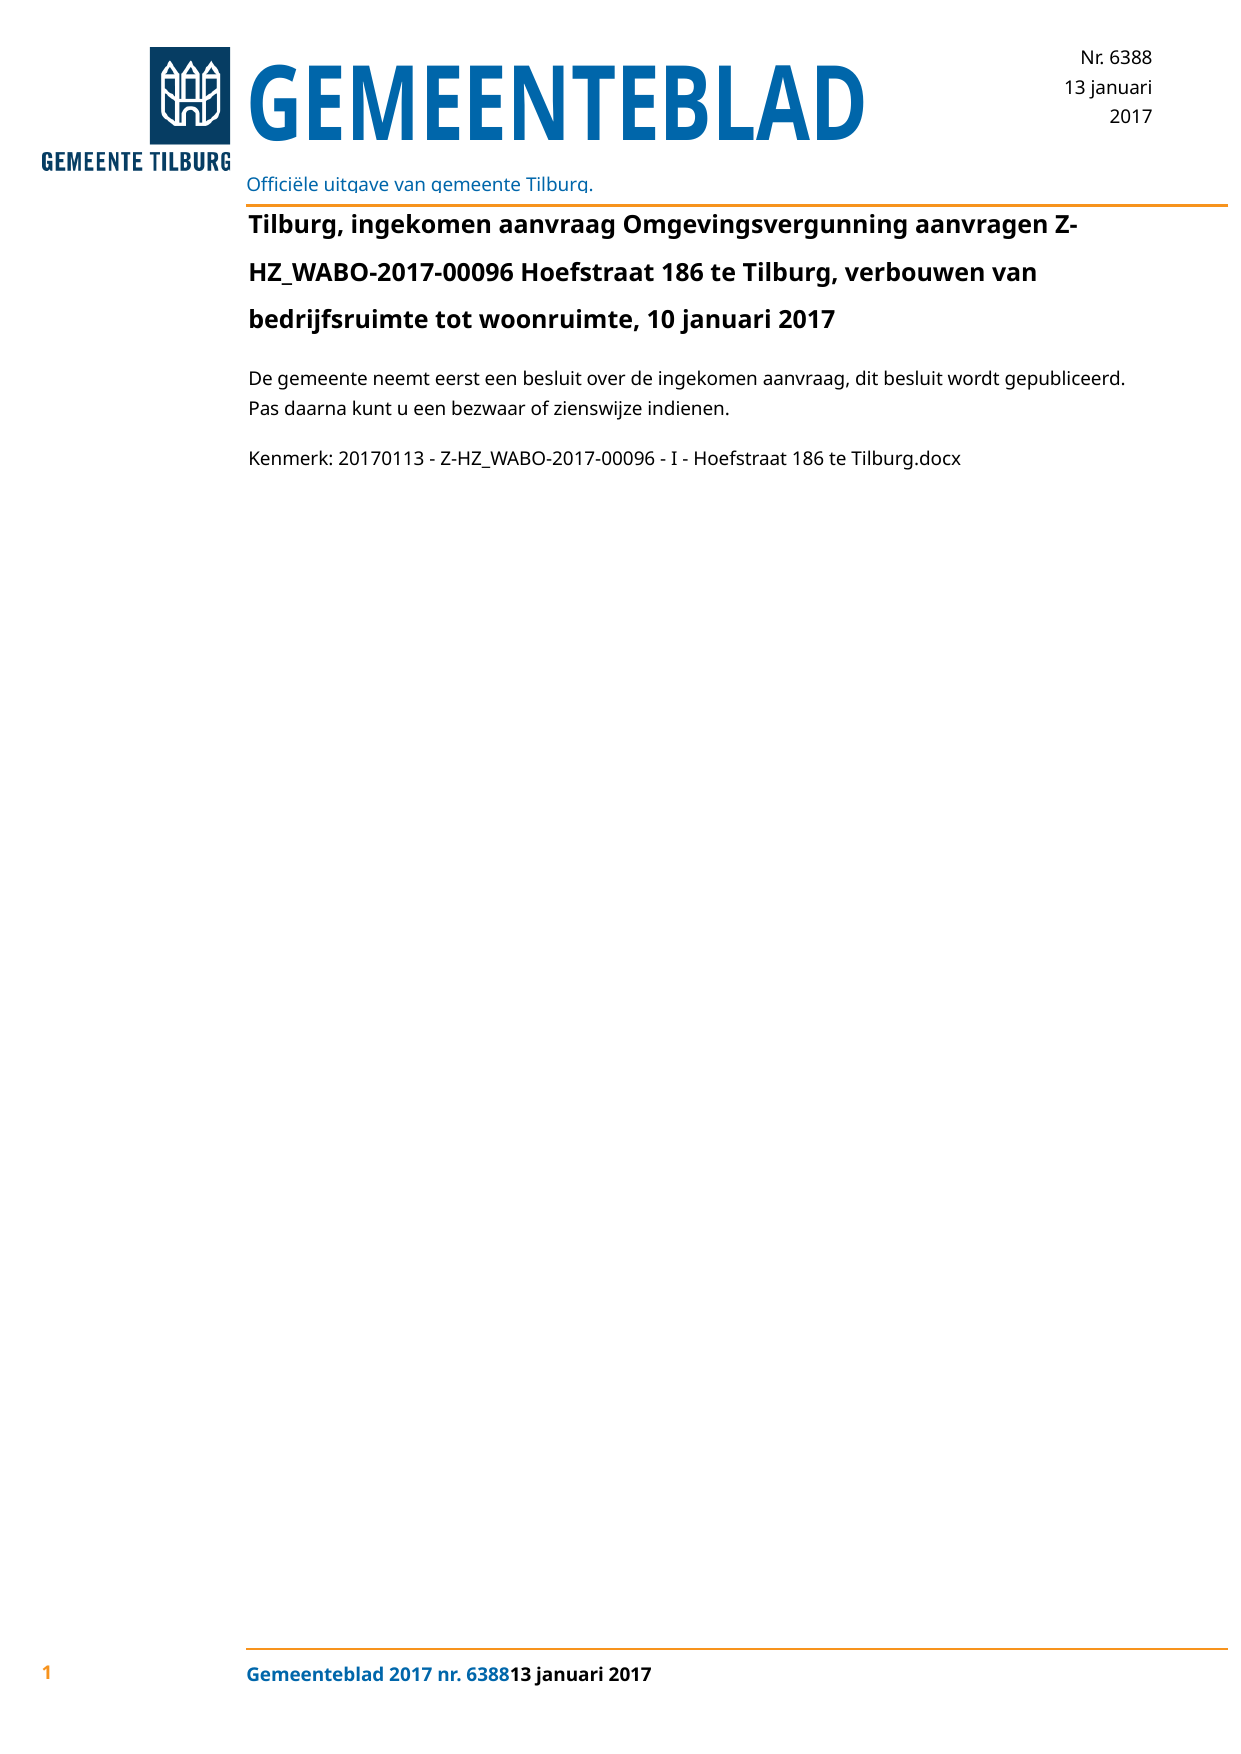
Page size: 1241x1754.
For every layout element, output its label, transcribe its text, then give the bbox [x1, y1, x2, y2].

text Tilburg, ingekomen aanvraag Omgevingsvergunning aanvragen Z-HZ_WABO-2017-00096 Hoefstraat 186 te Tilburg, verbouwen van bedrijfsruimte tot woonruimte, 10 januari 2017 [248, 207, 1152, 336]
text Kenmerk: 20170113 - Z-HZ_WABO-2017-00096 - I - Hoefstraat 186 te Tilburg.docx [248, 446, 1152, 471]
picture [41, 47, 231, 172]
text De gemeente neemt eerst een besluit over de ingekomen aanvraag, dit besluit wordt gepubliceerd. Pas daarna kunt u een bezwaar of zienswijze indienen. [248, 366, 1152, 421]
